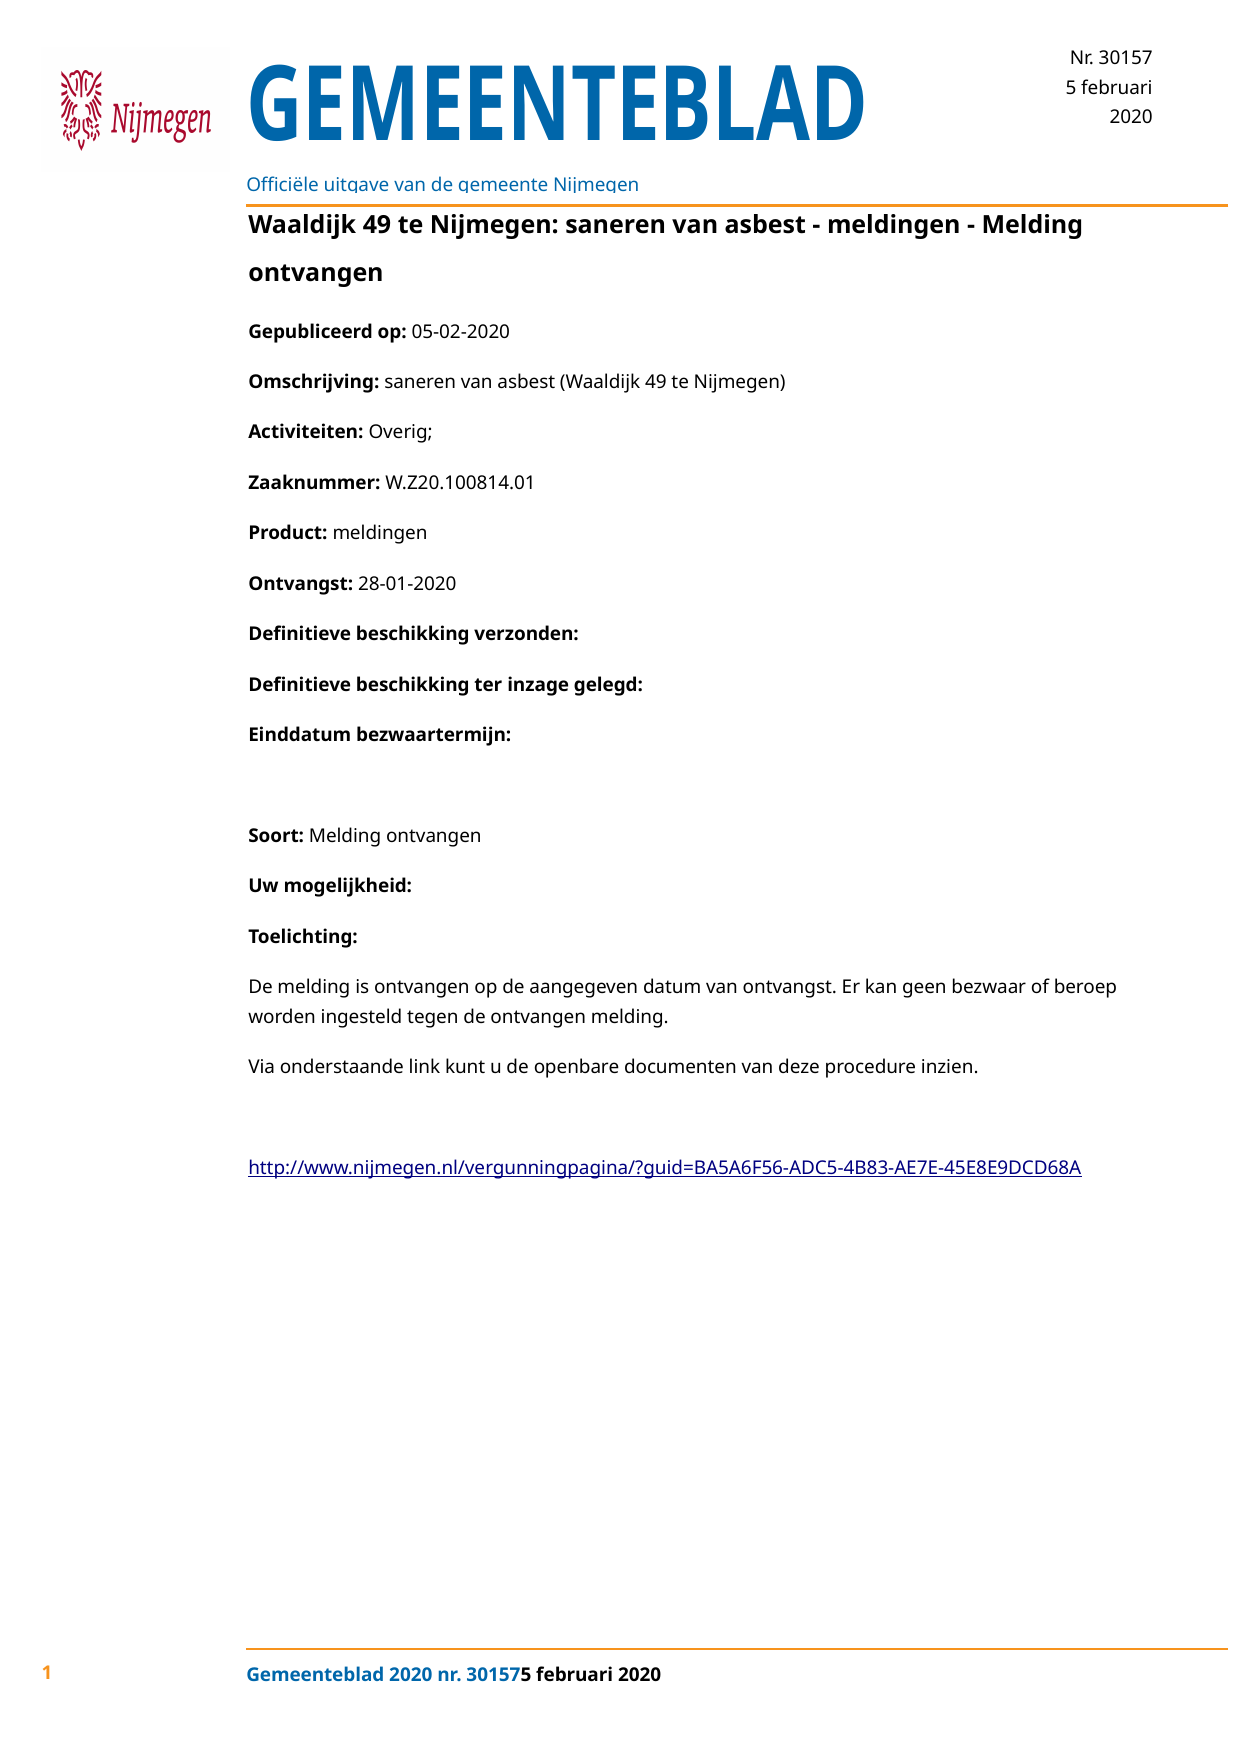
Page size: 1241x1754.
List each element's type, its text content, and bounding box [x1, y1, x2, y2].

text Omschrijving: saneren van asbest (Waaldijk 49 te Nijmegen) [248, 368, 1152, 394]
text Activiteiten: Overig; [248, 419, 1152, 444]
text Definitieve beschikking ter inzage gelegd: [248, 671, 1152, 697]
text Gepubliceerd op: 05-02-2020 [248, 318, 1152, 344]
text Uw mogelijkheid: [248, 872, 1152, 898]
text Einddatum bezwaartermijn: [248, 721, 1152, 747]
text De melding is ontvangen op de aangegeven datum van ontvangst. Er kan geen bezwaar of beroep worden ingesteld tegen de ontvangen melding. [248, 973, 1152, 1029]
text Definitieve beschikking verzonden: [248, 620, 1152, 646]
text Toelichting: [248, 923, 1152, 949]
text Soort: Melding ontvangen [248, 822, 1152, 848]
text Zaaknummer: W.Z20.100814.01 [248, 469, 1152, 495]
text Product: meldingen [248, 519, 1152, 545]
text http://www.nijmegen.nl/vergunningpagina/?guid=BA5A6F56-ADC5-4B83-AE7E-45E8E9DCD68A [248, 1154, 1152, 1180]
picture [41, 47, 231, 172]
text Ontvangst: 28-01-2020 [248, 570, 1152, 596]
text Waaldijk 49 te Nijmegen: saneren van asbest - meldingen - Melding ontvangen [248, 207, 1152, 288]
text Via onderstaande link kunt u de openbare documenten van deze procedure inzien. [248, 1053, 1152, 1079]
